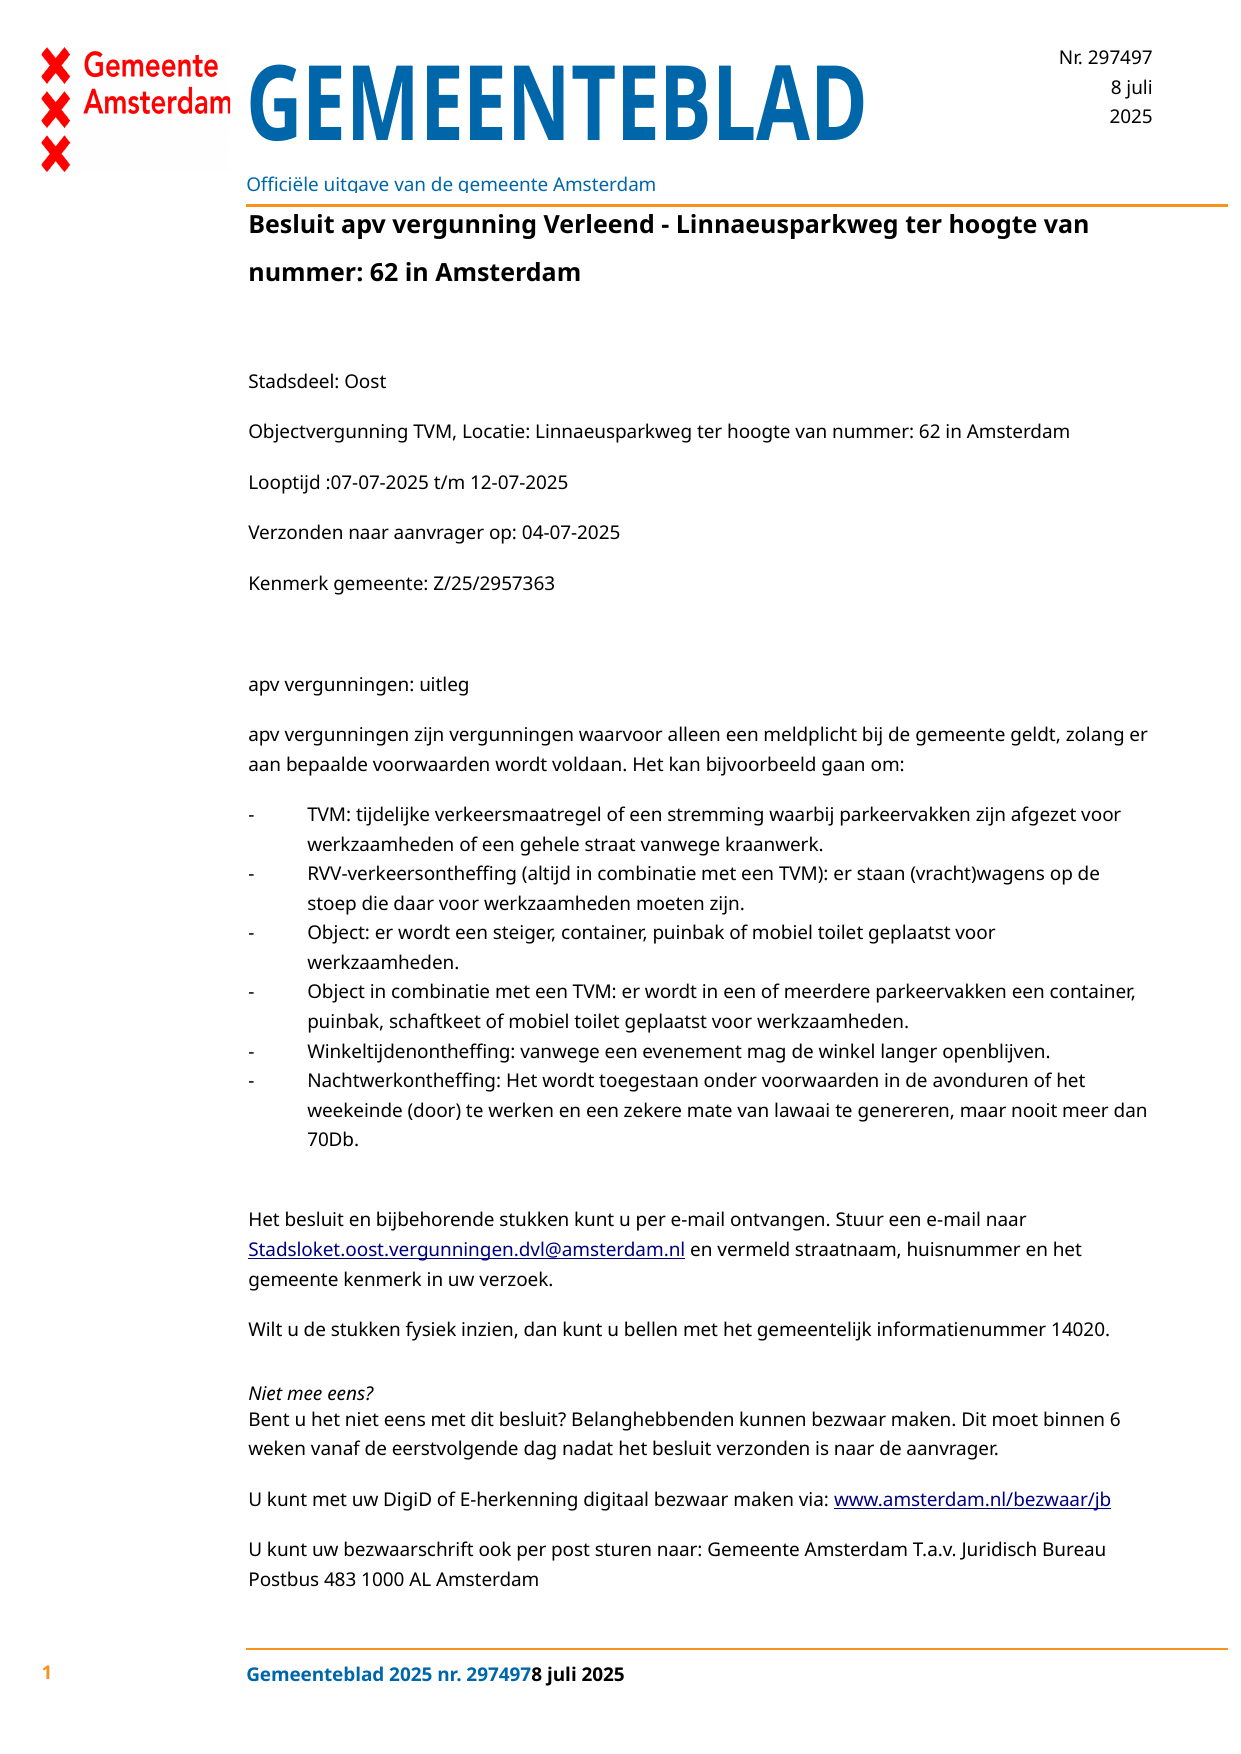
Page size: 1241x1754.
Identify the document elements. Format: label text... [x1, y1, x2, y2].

picture [41, 47, 231, 172]
text apv vergunningen zijn vergunningen waarvoor alleen een meldplicht bij de gemeente geldt, zolang er aan bepaalde voorwaarden wordt voldaan. Het kan bijvoorbeeld gaan om: [248, 721, 1152, 777]
list Object: er wordt een steiger, container, puinbak of mobiel toilet geplaatst voor werkzaamheden. [248, 919, 1152, 975]
list RVV-verkeersontheffing (altijd in combinatie met een TVM): er staan (vracht)wagens op de stoep die daar voor werkzaamheden moeten zijn. [248, 860, 1152, 916]
text Bent u het niet eens met dit besluit? Belanghebbenden kunnen bezwaar maken. Dit moet binnen 6 weken vanaf de eerstvolgende dag nadat het besluit verzonden is naar de aanvrager. [248, 1406, 1152, 1461]
text Stadsdeel: Oost [248, 368, 1152, 394]
list Nachtwerkontheffing: Het wordt toegestaan onder voorwaarden in de avonduren of het weekeinde (door) te werken en een zekere mate van lawaai te genereren, maar nooit meer dan 70Db. [248, 1067, 1152, 1152]
text apv vergunningen: uitleg [248, 671, 1152, 697]
text Besluit apv vergunning Verleend - Linnaeusparkweg ter hoogte van nummer: 62 in Amsterdam [248, 207, 1152, 288]
list Winkeltijdenontheffing: vanwege een evenement mag de winkel langer openblijven. [248, 1038, 1152, 1064]
list TVM: tijdelijke verkeersmaatregel of een stremming waarbij parkeervakken zijn afgezet voor werkzaamheden of een gehele straat vanwege kraanwerk. [248, 801, 1152, 857]
list Object in combinatie met een TVM: er wordt in een of meerdere parkeervakken een container, puinbak, schaftkeet of mobiel toilet geplaatst voor werkzaamheden. [248, 979, 1152, 1034]
text Kenmerk gemeente: Z/25/2957363 [248, 570, 1152, 596]
text Niet mee eens? [248, 1380, 1152, 1406]
text Wilt u de stukken fysiek inzien, dan kunt u bellen met het gemeentelijk informatienummer 14020. [248, 1316, 1152, 1342]
text Het besluit en bijbehorende stukken kunt u per e-mail ontvangen. Stuur een e-mail naar Stadsloket.oost.vergunningen.dvl@amsterdam.nl en vermeld straatnaam, huisnummer en het gemeente kenmerk in uw verzoek. [248, 1207, 1152, 1292]
text U kunt uw bezwaarschrift ook per post sturen naar: Gemeente Amsterdam T.a.v. Juridisch Bureau Postbus 483 1000 AL Amsterdam [248, 1536, 1152, 1592]
text Verzonden naar aanvrager op: 04-07-2025 [248, 519, 1152, 545]
text Objectvergunning TVM, Locatie: Linnaeusparkweg ter hoogte van nummer: 62 in Amsterdam [248, 419, 1152, 444]
text Looptijd :07-07-2025 t/m 12-07-2025 [248, 469, 1152, 495]
text U kunt met uw DigiD of E-herkenning digitaal bezwaar maken via: www.amsterdam.nl/bezwaar/jb [248, 1486, 1152, 1512]
